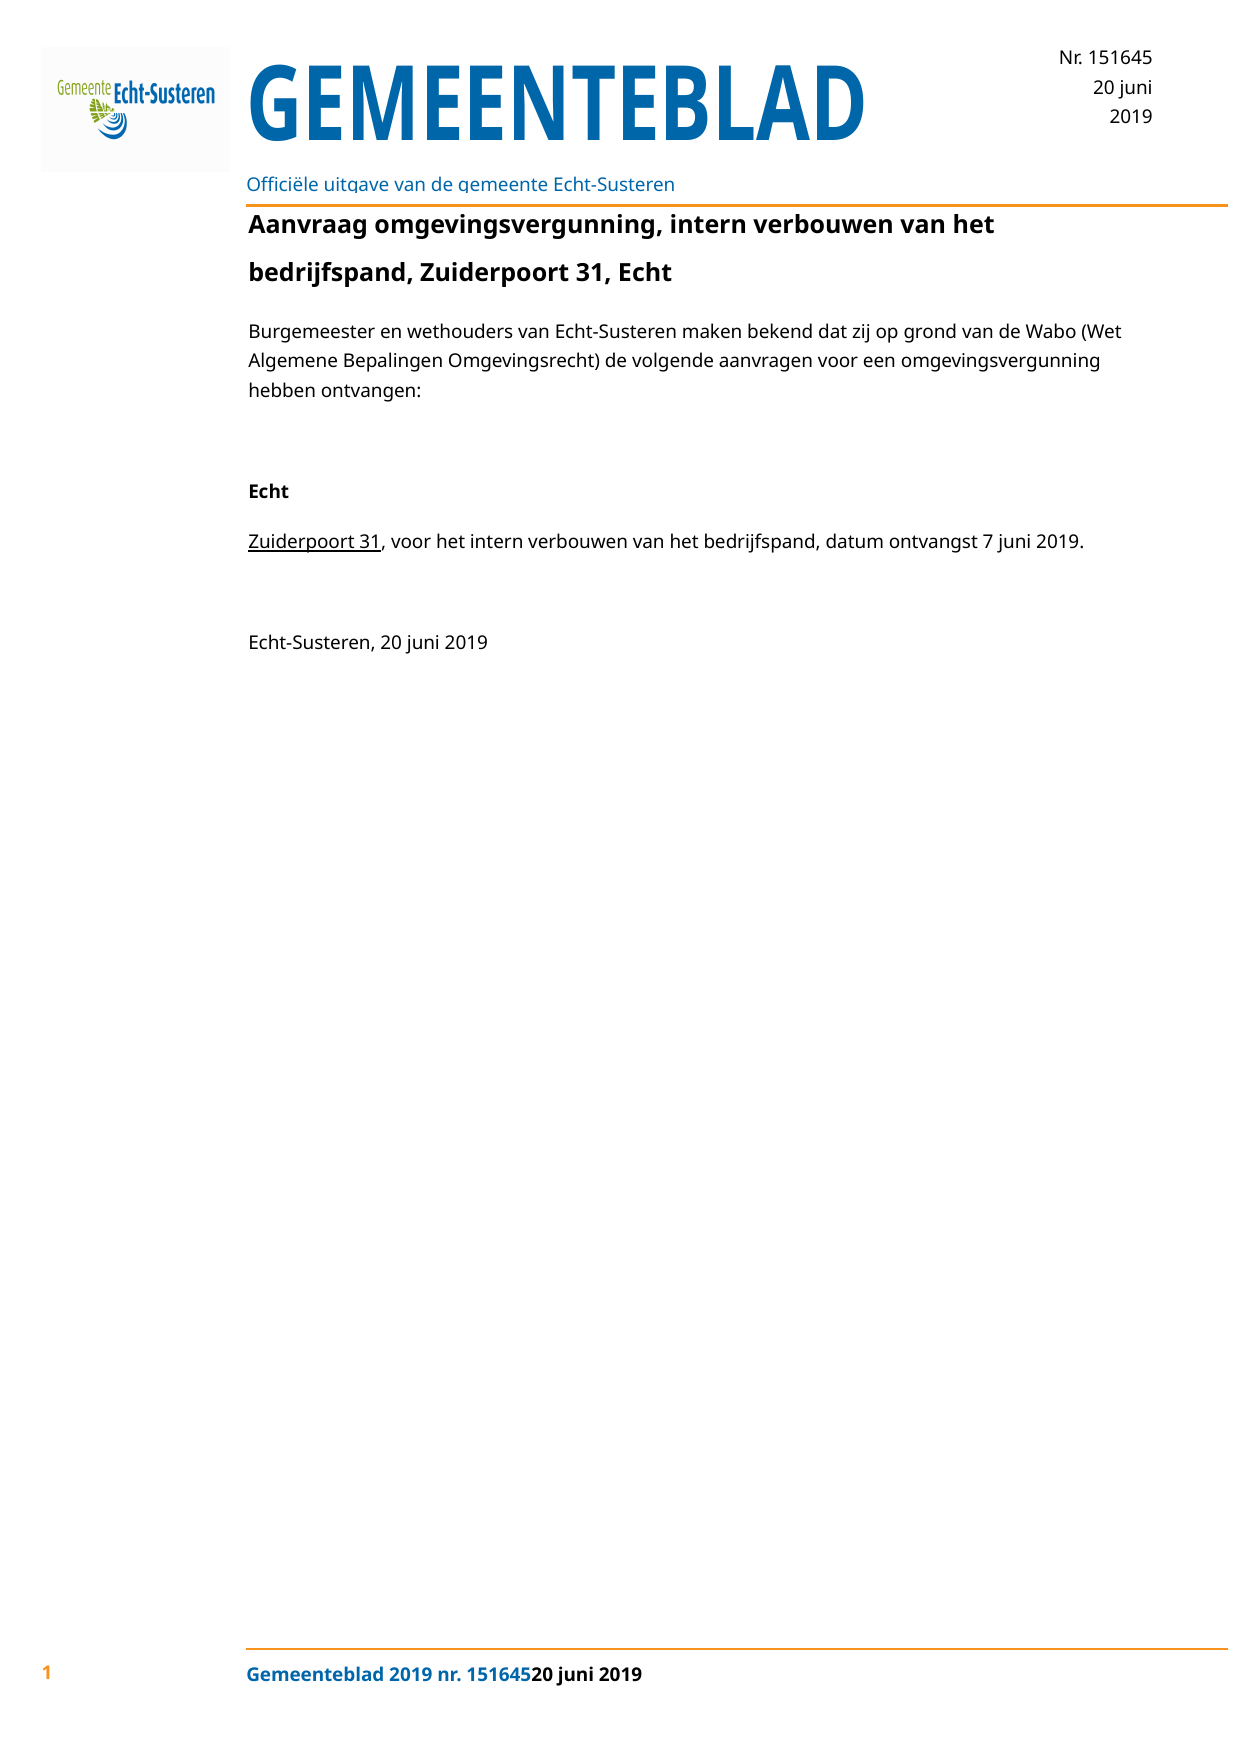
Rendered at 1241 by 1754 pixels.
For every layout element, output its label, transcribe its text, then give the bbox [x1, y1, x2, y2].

text Zuiderpoort 31, voor het intern verbouwen van het bedrijfspand, datum ontvangst 7 juni 2019. [248, 528, 1152, 554]
text Echt-Susteren, 20 juni 2019 [248, 629, 1152, 655]
text Echt [248, 478, 1152, 504]
text Burgemeester en wethouders van Echt-Susteren maken bekend dat zij op grond van de Wabo (Wet Algemene Bepalingen Omgevingsrecht) de volgende aanvragen voor een omgevingsvergunning hebben ontvangen: [248, 318, 1152, 403]
text Aanvraag omgevingsvergunning, intern verbouwen van het bedrijfspand, Zuiderpoort 31, Echt [248, 207, 1152, 288]
picture [41, 47, 231, 172]
